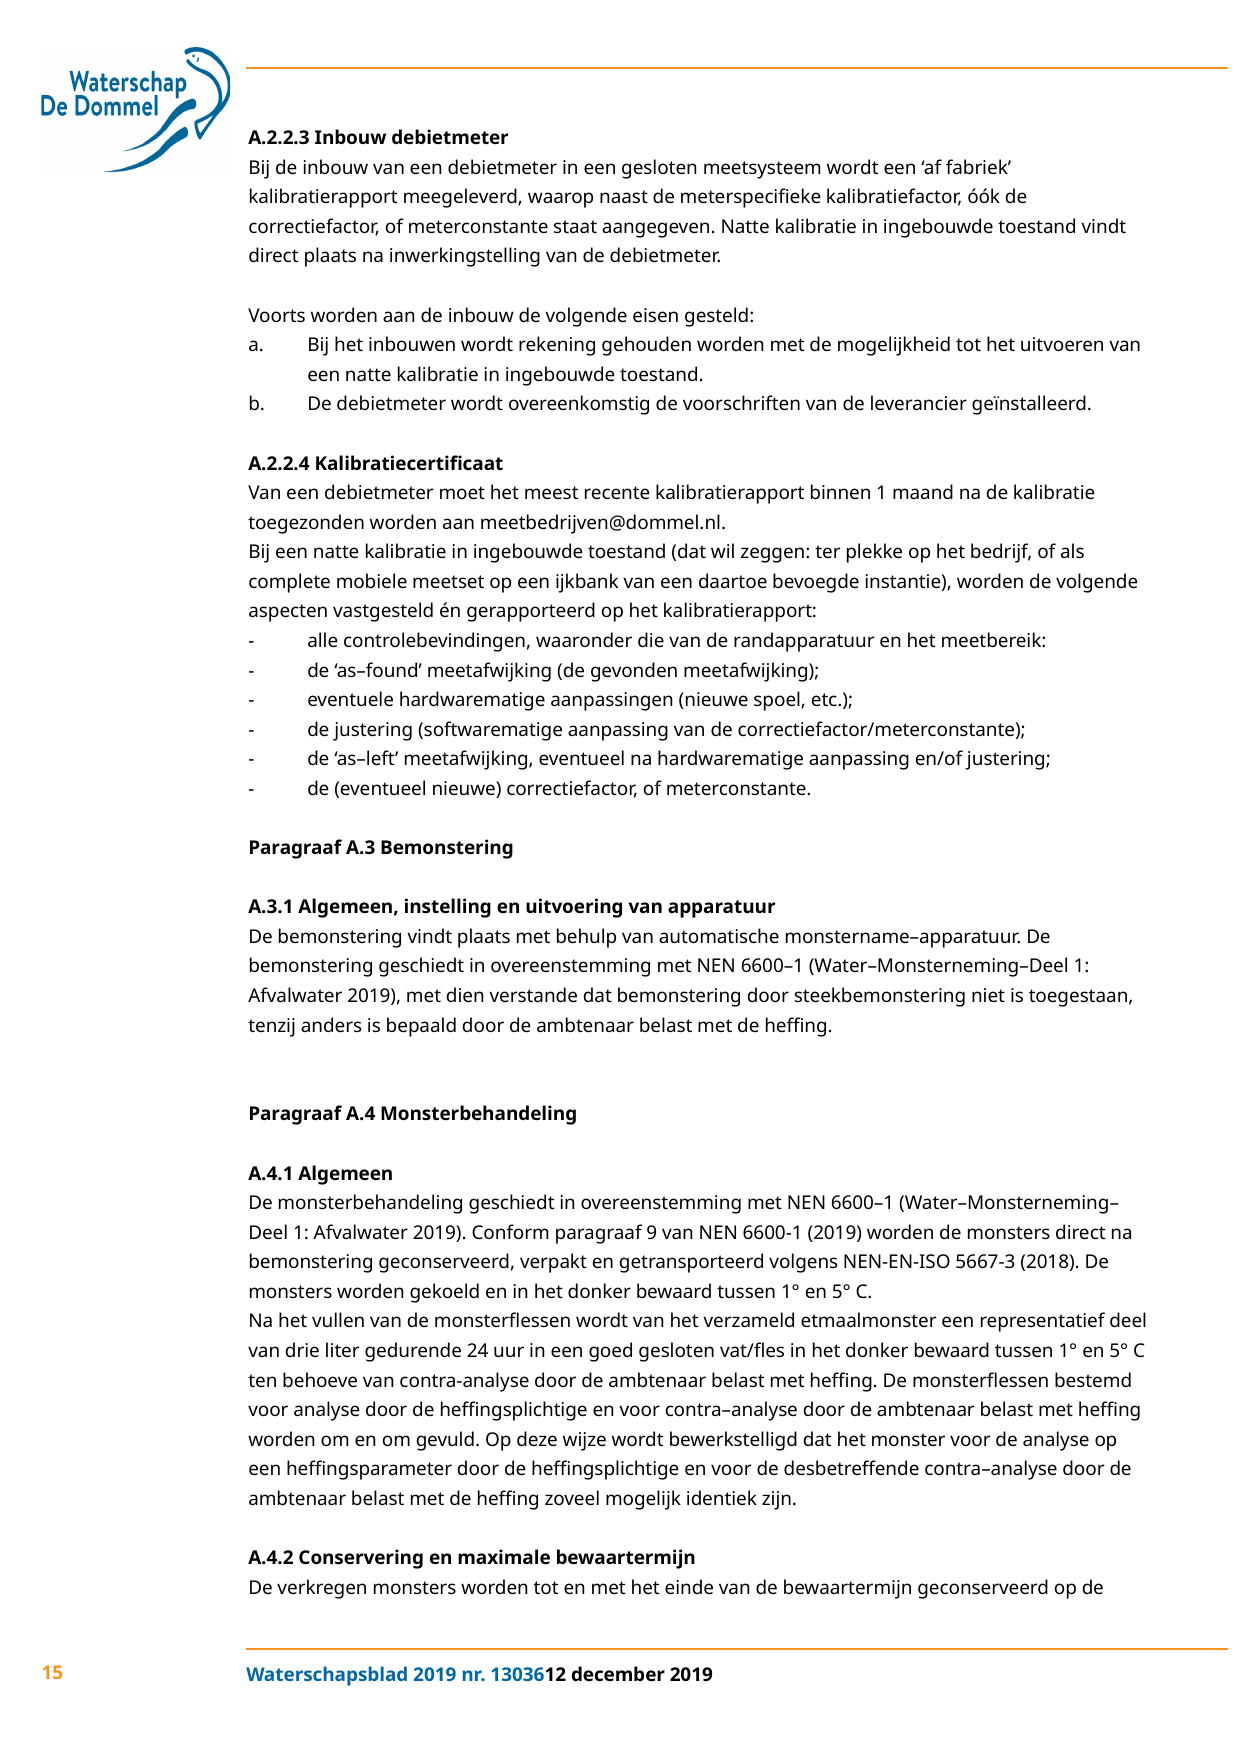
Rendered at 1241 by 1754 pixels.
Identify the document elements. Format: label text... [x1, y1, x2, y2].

text A.2.2.3 Inbouw debietmeter [248, 124, 1152, 150]
picture [41, 47, 231, 172]
list De debietmeter wordt overeenkomstig de voorschriften van de leverancier geïnstalleerd. [248, 391, 1152, 416]
text A.4.2 Conservering en maximale bewaartermijn [248, 1544, 1152, 1570]
picture [204, 47, 231, 76]
list eventuele hardwarematige aanpassingen (nieuwe spoel, etc.); [248, 686, 1152, 712]
text Paragraaf A.4 Monsterbehandeling [248, 1101, 1152, 1126]
text Van een debietmeter moet het meest recente kalibratierapport binnen 1 maand na de kalibratie toegezonden worden aan meetbedrijven@dommel.nl. [248, 479, 1152, 535]
picture [45, 99, 51, 111]
list alle controlebevindingen, waaronder die van de randapparatuur en het meetbereik: [248, 627, 1152, 653]
text Voorts worden aan de inbouw de volgende eisen gesteld: [248, 302, 1152, 328]
text De verkregen monsters worden tot en met het einde van de bewaartermijn geconserveerd op de [248, 1574, 1152, 1600]
picture [198, 118, 210, 131]
text complete mobiele meetset op een ijkbank van een daartoe bevoegde instantie), worden de volgende aspecten vastgesteld én gerapporteerd op het kalibratierapport: [248, 568, 1152, 623]
list de ‘as–found’ meetafwijking (de gevonden meetafwijking); [248, 657, 1152, 683]
text Bij de inbouw van een debietmeter in een gesloten meetsysteem wordt een ‘af fabriek’ kalibratierapport meegeleverd, waarop naast de meterspecifieke kalibratiefactor, óók de correctiefactor, of meterconstante staat aangegeven. Natte kalibratie in ingebouwde toestand vindt direct plaats na inwerkingstelling van de debietmeter. [248, 154, 1152, 268]
text A.4.1 Algemeen [248, 1160, 1152, 1186]
text Paragraaf A.3 Bemonstering [248, 834, 1152, 860]
list de (eventueel nieuwe) correctiefactor, of meterconstante. [248, 775, 1152, 801]
text A.2.2.4 Kalibratiecertificaat [248, 450, 1152, 476]
text De monsterbehandeling geschiedt in overeenstemming met NEN 6600–1 (Water–Monsterneming–Deel 1: Afvalwater 2019). Conform paragraaf 9 van NEN 6600-1 (2019) worden de monsters direct na bemonstering geconserveerd, verpakt en getransporteerd volgens NEN-EN-ISO 5667-3 (2018). De monsters worden gekoeld en in het donker bewaard tussen 1° en 5° C. [248, 1189, 1152, 1304]
list de ‘as–left’ meetafwijking, eventueel na hardwarematige aanpassing en/of justering; [248, 746, 1152, 771]
text A.3.1 Algemeen, instelling en uitvoering van apparatuur [248, 893, 1152, 919]
list Bij het inbouwen wordt rekening gehouden worden met de mogelijkheid tot het uitvoeren van een natte kalibratie in ingebouwde toestand. [248, 331, 1152, 387]
list de justering (softwarematige aanpassing van de correctiefactor/meterconstante); [248, 716, 1152, 742]
text De bemonstering vindt plaats met behulp van automatische monstername–apparatuur. De bemonstering geschiedt in overeenstemming met NEN 6600–1 (Water–Monsterneming–Deel 1: Afvalwater 2019), met dien verstande dat bemonstering door steekbemonstering niet is toegestaan, tenzij anders is bepaald door de ambtenaar belast met de heffing. [248, 923, 1152, 1038]
text Na het vullen van de monsterflessen wordt van het verzameld etmaalmonster een representatief deel van drie liter gedurende 24 uur in een goed gesloten vat/fles in het donker bewaard tussen 1° en 5° C ten behoeve van contra-analyse door de ambtenaar belast met heffing. De monsterflessen bestemd voor analyse door de heffingsplichtige en voor contra–analyse door de ambtenaar belast met heffing worden om en om gevuld. Op deze wijze wordt bewerkstelligd dat het monster voor de analyse op een heffingsparameter door de heffingsplichtige en voor de desbetreffende contra–analyse door de ambtenaar belast met de heffing zoveel mogelijk identiek zijn. [248, 1308, 1152, 1511]
text Bij een natte kalibratie in ingebouwde toestand (dat wil zeggen: ter plekke op het bedrijf, of als [248, 538, 1152, 564]
